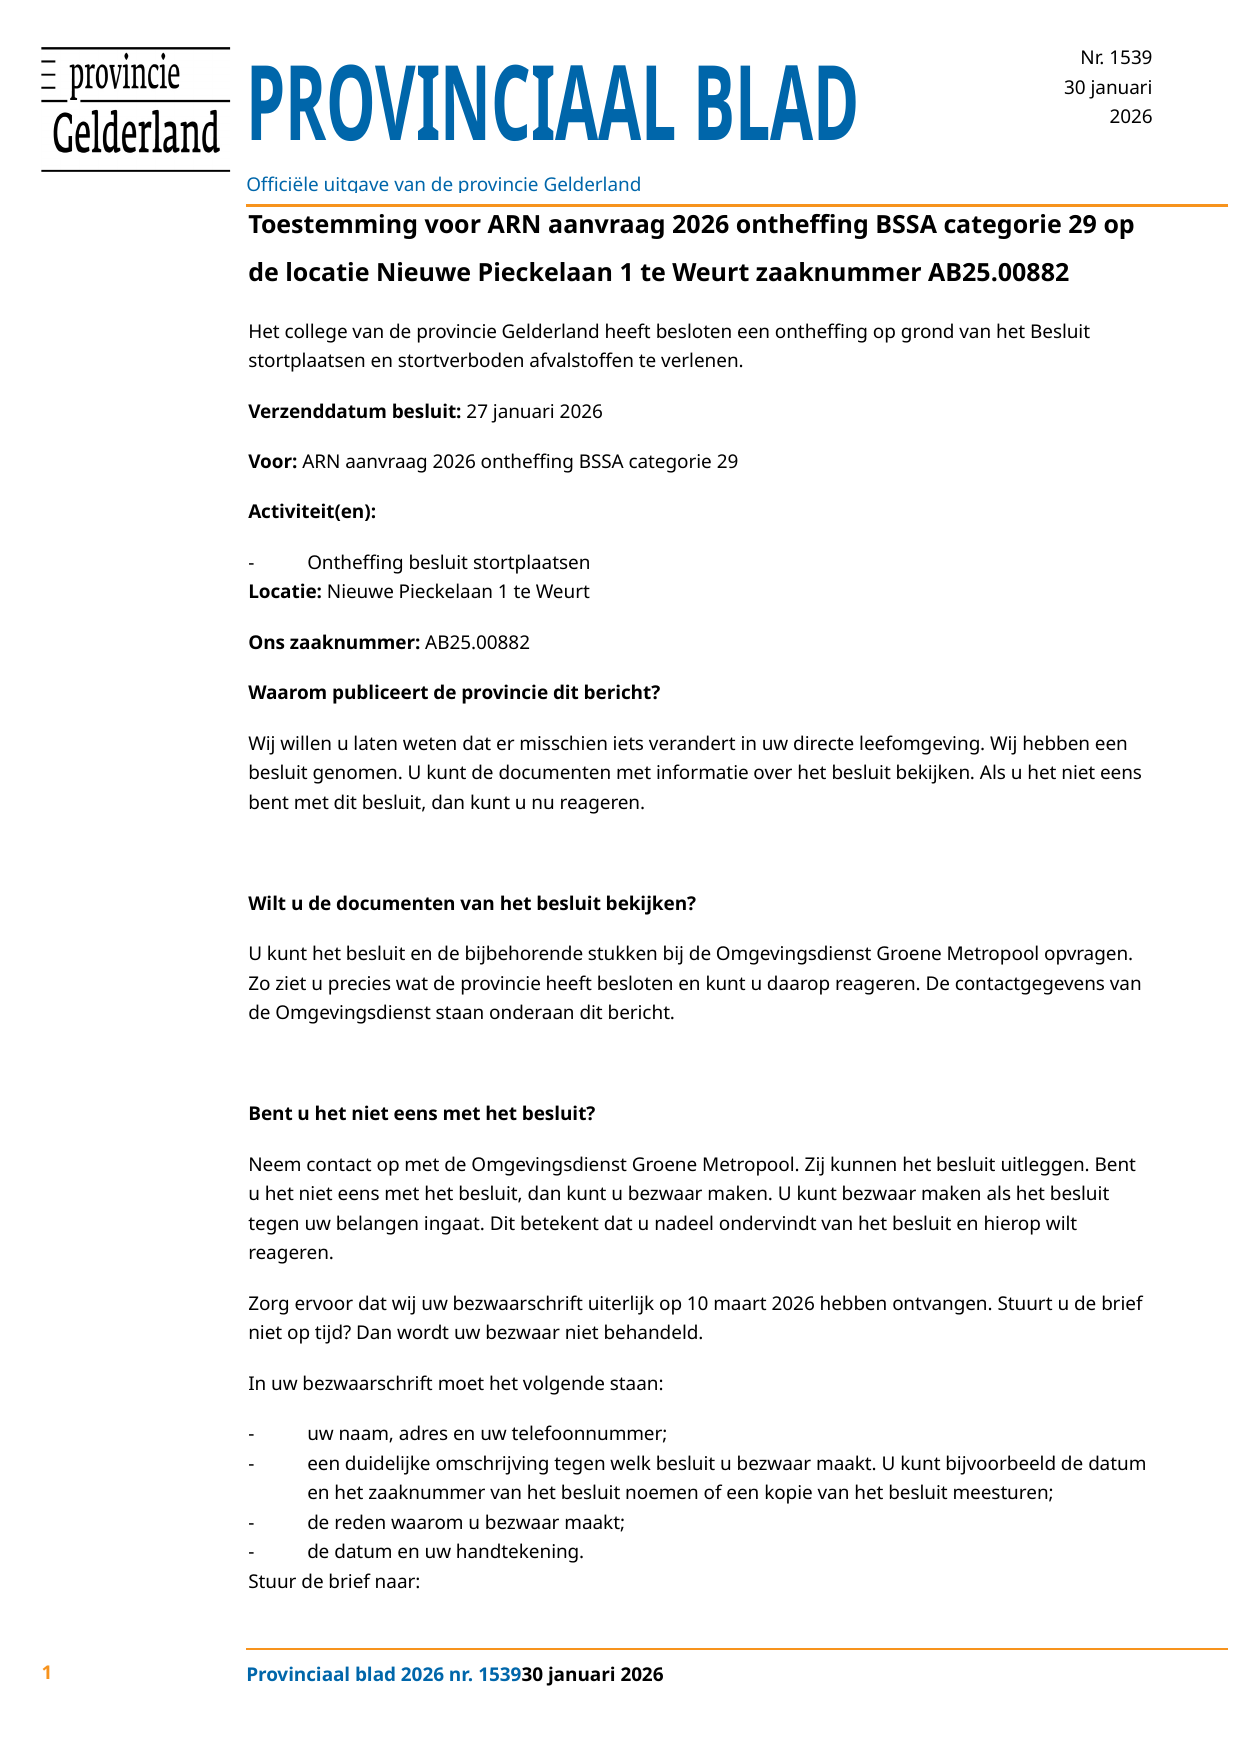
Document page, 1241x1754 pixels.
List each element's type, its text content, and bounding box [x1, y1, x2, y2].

text Wilt u de documenten van het besluit bekijken? [248, 890, 1152, 916]
text Stuur de brief naar: [248, 1568, 1152, 1594]
text Waarom publiceert de provincie dit bericht? [248, 679, 1152, 705]
text U kunt het besluit en de bijbehorende stukken bij de Omgevingsdienst Groene Metropool opvragen. Zo ziet u precies wat de provincie heeft besloten en kunt u daarop reageren. De contactgegevens van de Omgevingsdienst staan onderaan dit bericht. [248, 940, 1152, 1025]
list uw naam, adres en uw telefoonnummer; [248, 1420, 1152, 1446]
list de datum en uw handtekening. [248, 1539, 1152, 1564]
text Zorg ervoor dat wij uw bezwaarschrift uiterlijk op 10 maart 2026 hebben ontvangen. Stuurt u de brief niet op tijd? Dan wordt uw bezwaar niet behandeld. [248, 1290, 1152, 1345]
text Het college van de provincie Gelderland heeft besloten een ontheffing op grond van het Besluit stortplaatsen en stortverboden afvalstoffen te verlenen. [248, 318, 1152, 373]
text Locatie: Nieuwe Pieckelaan 1 te Weurt [248, 579, 1152, 604]
list de reden waarom u bezwaar maakt; [248, 1509, 1152, 1535]
text Ons zaaknummer: AB25.00882 [248, 629, 1152, 655]
text In uw bezwaarschrift moet het volgende staan: [248, 1370, 1152, 1396]
list een duidelijke omschrijving tegen welk besluit u bezwaar maakt. U kunt bijvoorbeeld de datum en het zaaknummer van het besluit noemen of een kopie van het besluit meesturen; [248, 1450, 1152, 1505]
text Activiteit(en): [248, 499, 1152, 524]
text Bent u het niet eens met het besluit? [248, 1100, 1152, 1126]
picture [41, 47, 231, 172]
text Toestemming voor ARN aanvraag 2026 ontheffing BSSA categorie 29 op de locatie Nieuwe Pieckelaan 1 te Weurt zaaknummer AB25.00882 [248, 207, 1152, 288]
list Ontheffing besluit stortplaatsen [248, 549, 1152, 575]
text Verzenddatum besluit: 27 januari 2026 [248, 398, 1152, 424]
text Neem contact op met de Omgevingsdienst Groene Metropool. Zij kunnen het besluit uitleggen. Bent u het niet eens met het besluit, dan kunt u bezwaar maken. U kunt bezwaar maken als het besluit tegen uw belangen ingaat. Dit betekent dat u nadeel ondervindt van het besluit en hierop wilt reageren. [248, 1151, 1152, 1265]
text Wij willen u laten weten dat er misschien iets verandert in uw directe leefomgeving. Wij hebben een besluit genomen. U kunt de documenten met informatie over het besluit bekijken. Als u het niet eens bent met dit besluit, dan kunt u nu reageren. [248, 730, 1152, 815]
text Voor: ARN aanvraag 2026 ontheffing BSSA categorie 29 [248, 448, 1152, 474]
